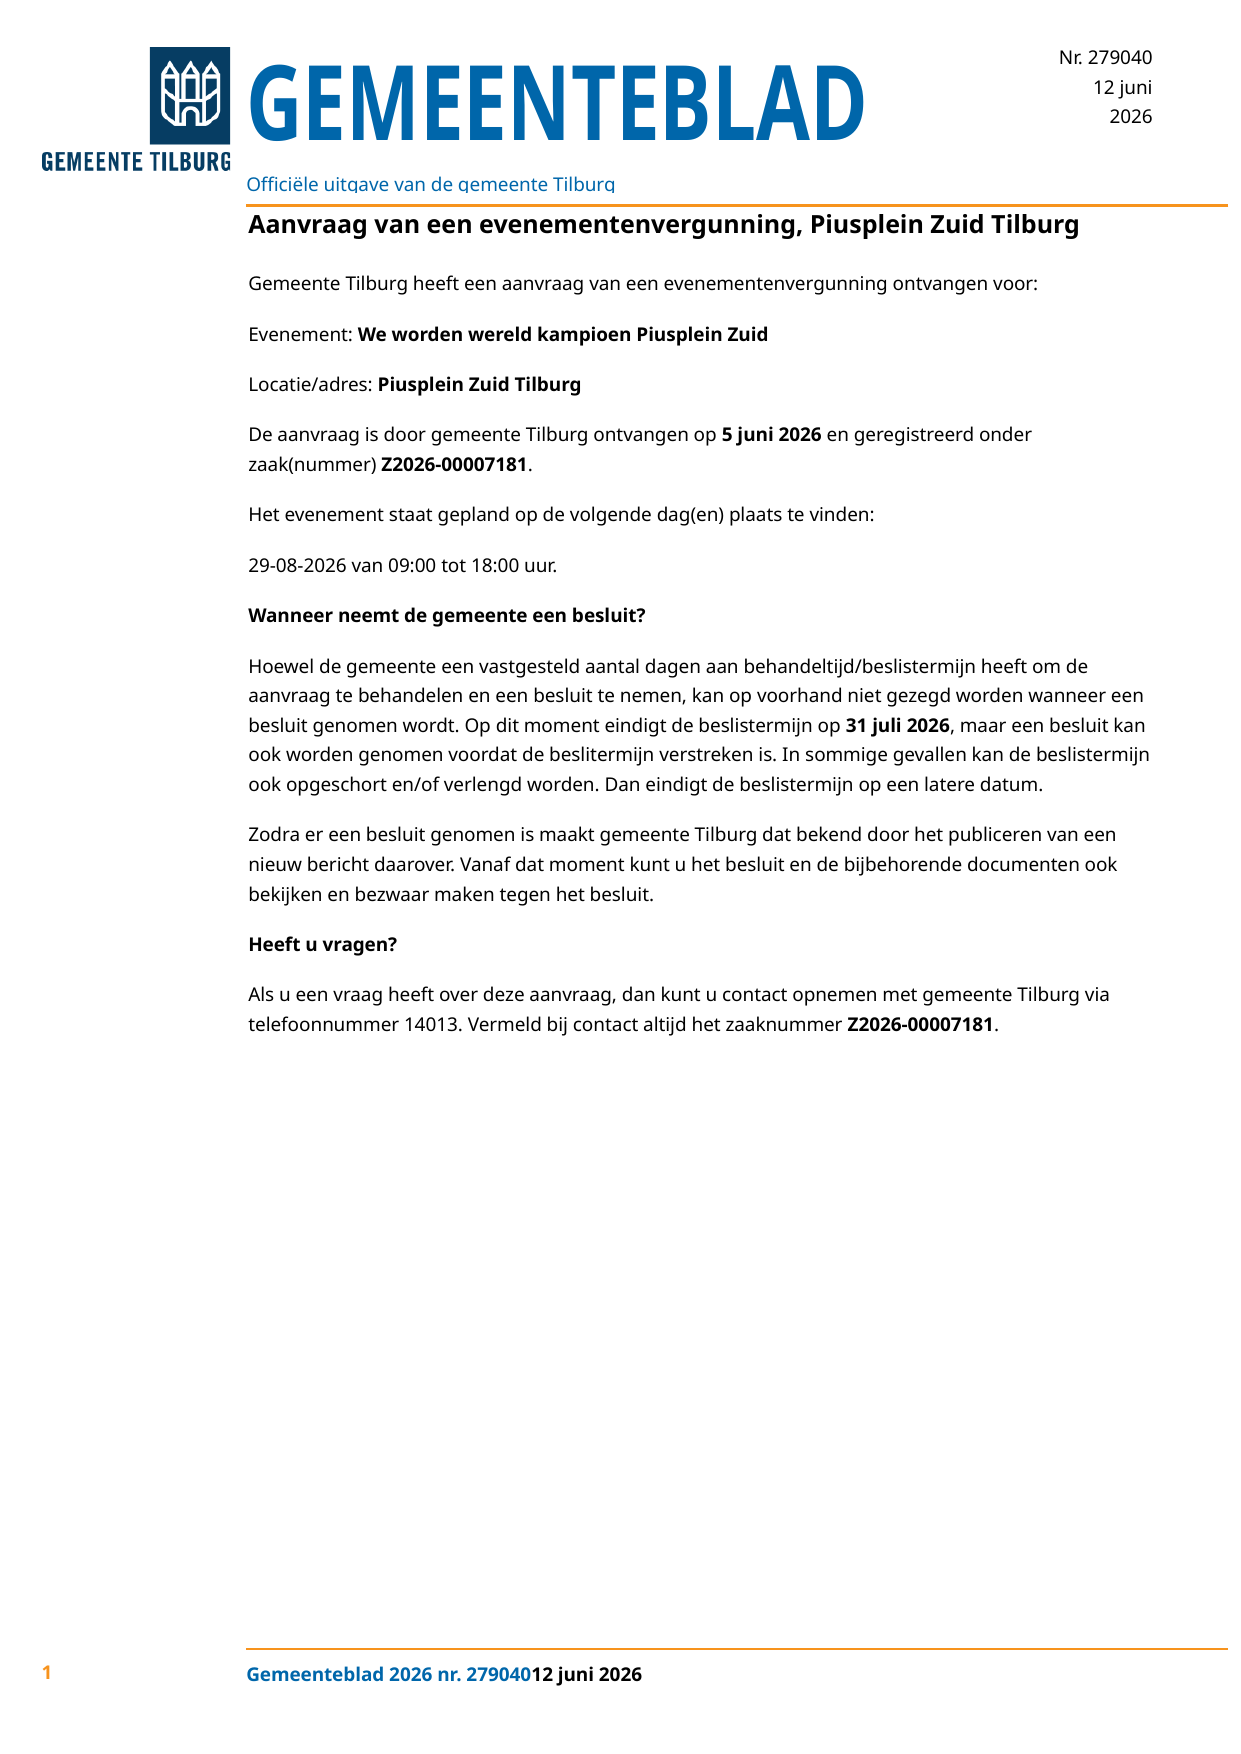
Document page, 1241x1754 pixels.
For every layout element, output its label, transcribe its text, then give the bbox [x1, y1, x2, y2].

text Als u een vraag heeft over deze aanvraag, dan kunt u contact opnemen met gemeente Tilburg via telefoonnummer 14013. Vermeld bij contact altijd het zaaknummer Z2026-00007181. [248, 982, 1152, 1037]
text Gemeente Tilburg heeft een aanvraag van een evenementenvergunning ontvangen voor: [248, 270, 1152, 296]
text 29-08-2026 van 09:00 tot 18:00 uur. [248, 552, 1152, 578]
text Zodra er een besluit genomen is maakt gemeente Tilburg dat bekend door het publiceren van een nieuw bericht daarover. Vanaf dat moment kunt u het besluit en de bijbehorende documenten ook bekijken en bezwaar maken tegen het besluit. [248, 822, 1152, 906]
text Het evenement staat gepland op de volgende dag(en) plaats te vinden: [248, 502, 1152, 527]
text Aanvraag van een evenementenvergunning, Piusplein Zuid Tilburg [248, 207, 1152, 241]
text Wanneer neemt de gemeente een besluit? [248, 602, 1152, 628]
text Hoewel de gemeente een vastgesteld aantal dagen aan behandeltijd/beslistermijn heeft om de aanvraag te behandelen en een besluit te nemen, kan op voorhand niet gezegd worden wanneer een besluit genomen wordt. Op dit moment eindigt de beslistermijn op 31 juli 2026, maar een besluit kan ook worden genomen voordat de beslitermijn verstreken is. In sommige gevallen kan de beslistermijn ook opgeschort en/of verlengd worden. Dan eindigt de beslistermijn op een latere datum. [248, 653, 1152, 797]
text Heeft u vragen? [248, 931, 1152, 957]
text Evenement: We worden wereld kampioen Piusplein Zuid [248, 321, 1152, 346]
text De aanvraag is door gemeente Tilburg ontvangen op 5 juni 2026 en geregistreerd onder zaak(nummer) Z2026-00007181. [248, 422, 1152, 477]
text Locatie/adres: Piusplein Zuid Tilburg [248, 371, 1152, 397]
picture [41, 47, 231, 172]
